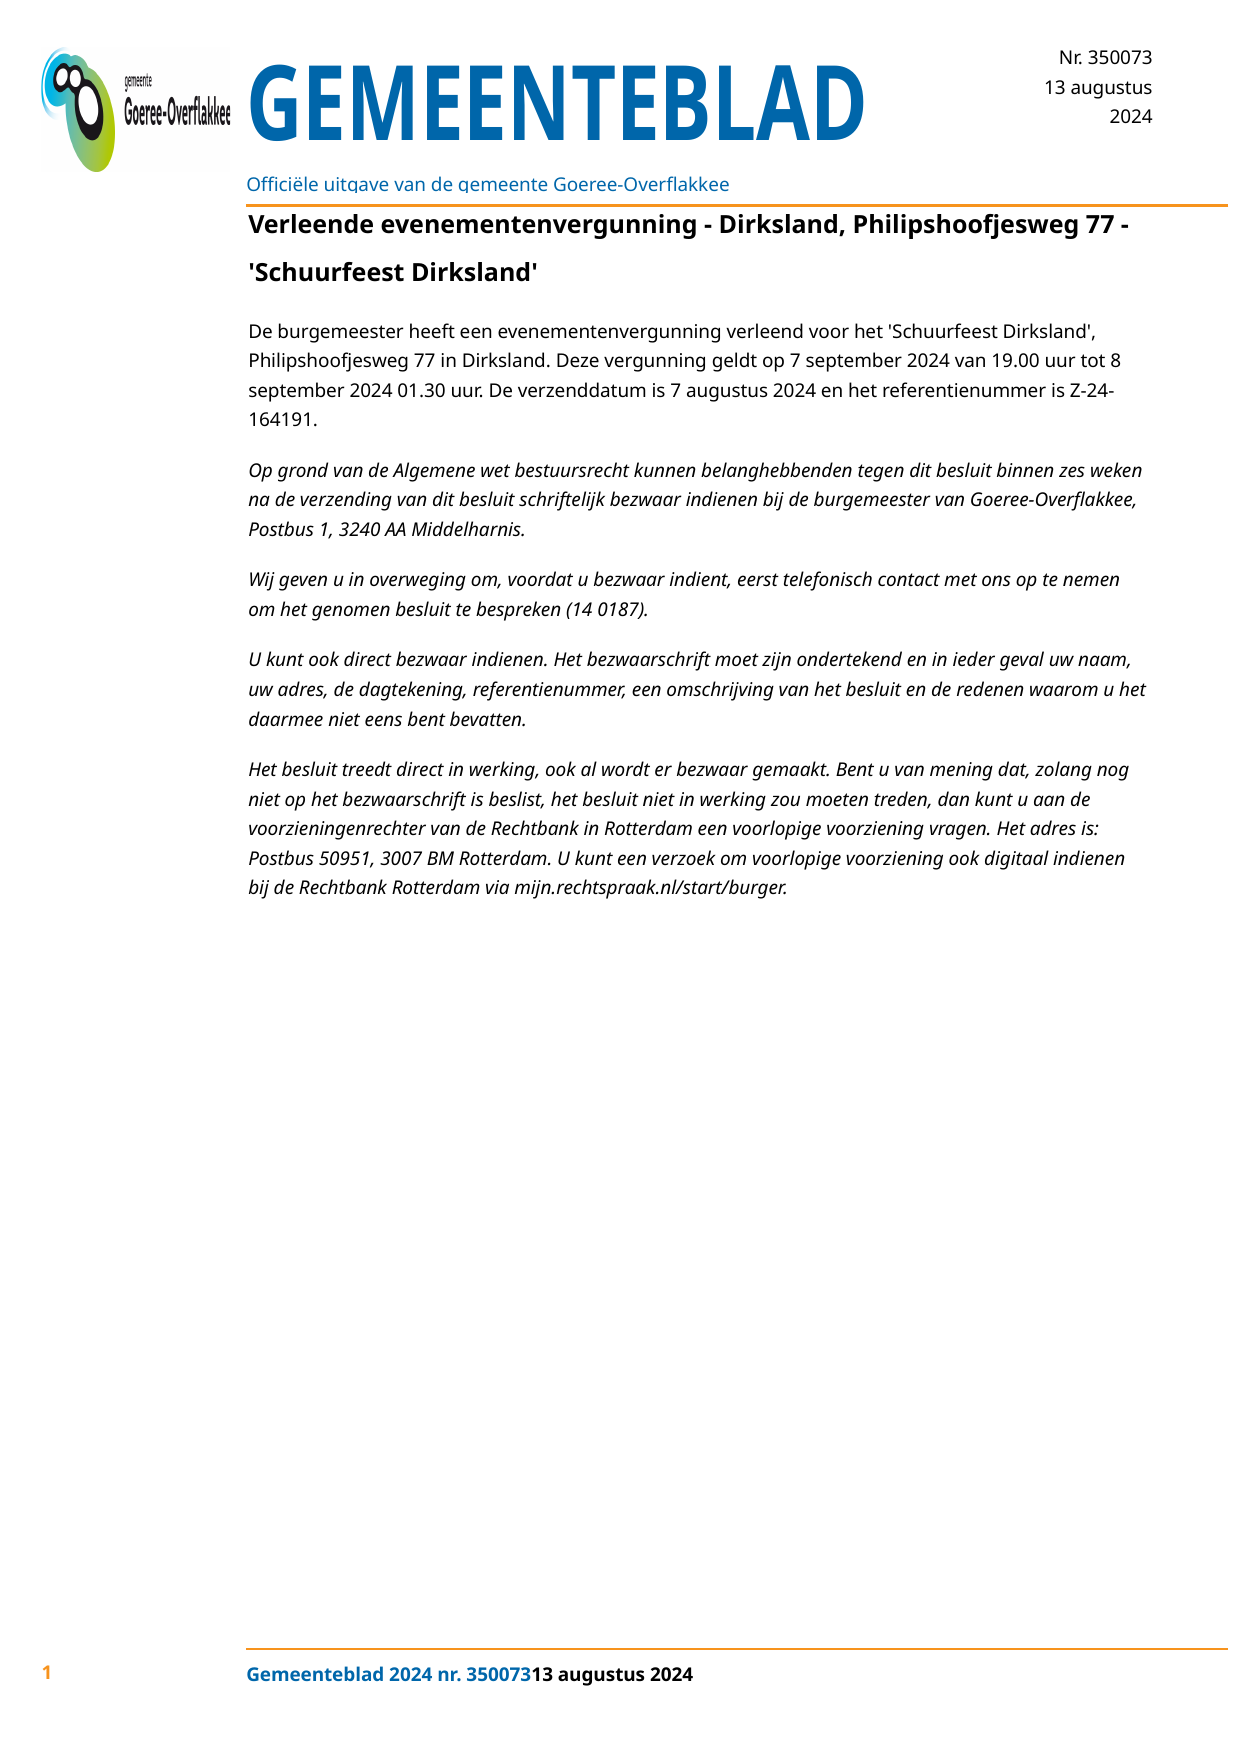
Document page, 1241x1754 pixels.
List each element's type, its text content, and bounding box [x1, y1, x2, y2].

picture [41, 47, 231, 172]
text Op grond van de Algemene wet bestuursrecht kunnen belanghebbenden tegen dit besluit binnen zes weken na de verzending van dit besluit schriftelijk bezwaar indienen bij de burgemeester van Goeree-Overflakkee, Postbus 1, 3240 AA Middelharnis. [248, 457, 1152, 542]
text Het besluit treedt direct in werking, ook al wordt er bezwaar gemaakt. Bent u van mening dat, zolang nog niet op het bezwaarschrift is beslist, het besluit niet in werking zou moeten treden, dan kunt u aan de voorzieningenrechter van de Rechtbank in Rotterdam een voorlopige voorziening vragen. Het adres is: Postbus 50951, 3007 BM Rotterdam. U kunt een verzoek om voorlopige voorziening ook digitaal indienen bij de Rechtbank Rotterdam via mijn.rechtspraak.nl/start/burger. [248, 756, 1152, 900]
text Wij geven u in overweging om, voordat u bezwaar indient, eerst telefonisch contact met ons op te nemen om het genomen besluit te bespreken (14 0187). [248, 567, 1152, 622]
text De burgemeester heeft een evenementenvergunning verleend voor het 'Schuurfeest Dirksland', Philipshoofjesweg 77 in Dirksland. Deze vergunning geldt op 7 september 2024 van 19.00 uur tot 8 september 2024 01.30 uur. De verzenddatum is 7 augustus 2024 en het referentienummer is Z-24-164191. [248, 318, 1152, 432]
text U kunt ook direct bezwaar indienen. Het bezwaarschrift moet zijn ondertekend en in ieder geval uw naam, uw adres, de dagtekening, referentienummer, een omschrijving van het besluit en de redenen waarom u het daarmee niet eens bent bevatten. [248, 647, 1152, 732]
text Verleende evenementenvergunning - Dirksland, Philipshoofjesweg 77 - 'Schuurfeest Dirksland' [248, 207, 1152, 288]
